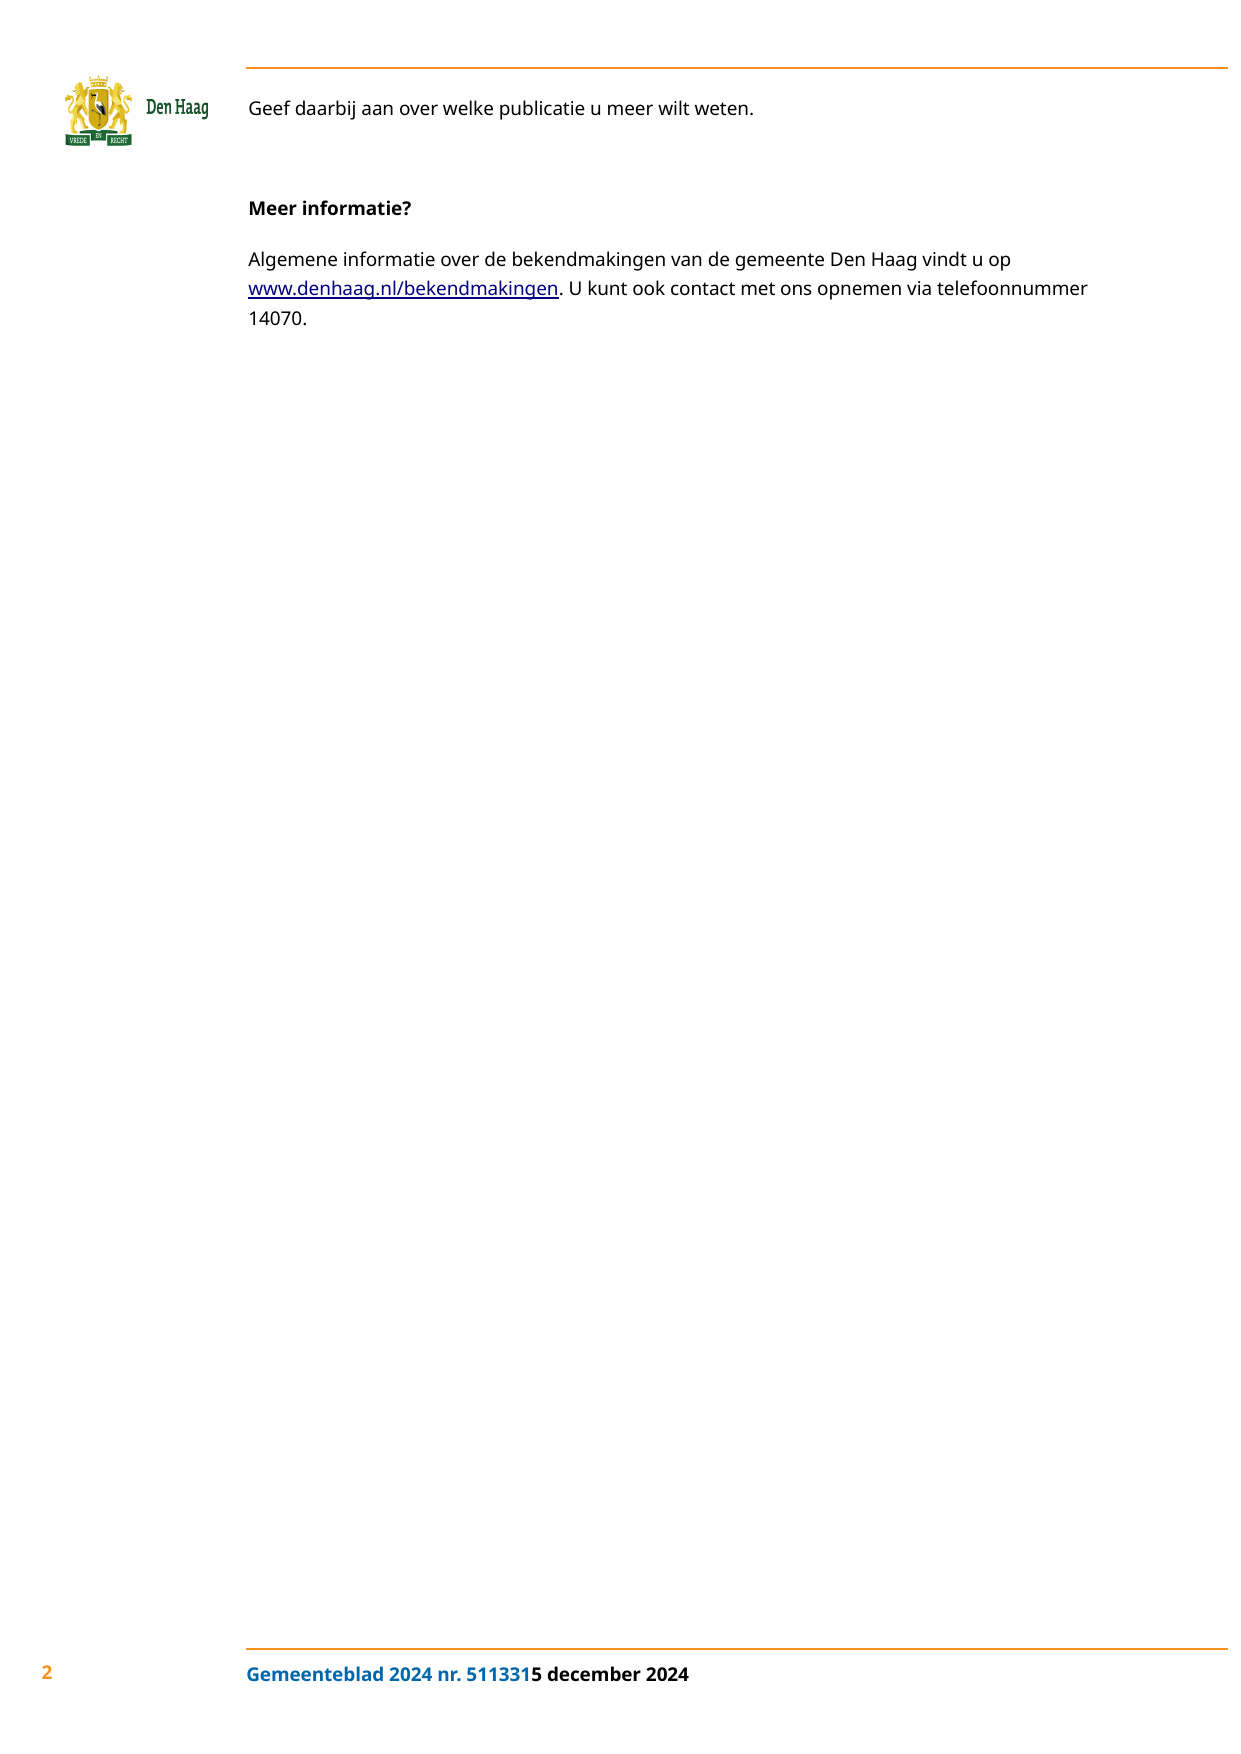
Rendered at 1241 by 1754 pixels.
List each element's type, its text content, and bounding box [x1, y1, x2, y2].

text Algemene informatie over de bekendmakingen van de gemeente Den Haag vindt u op www.denhaag.nl/bekendmakingen. U kunt ook contact met ons opnemen via telefoonnummer 14070. [248, 246, 1152, 331]
text Geef daarbij aan over welke publicatie u meer wilt weten. [248, 95, 1152, 121]
picture [41, 47, 231, 172]
text Meer informatie? [248, 196, 1152, 221]
